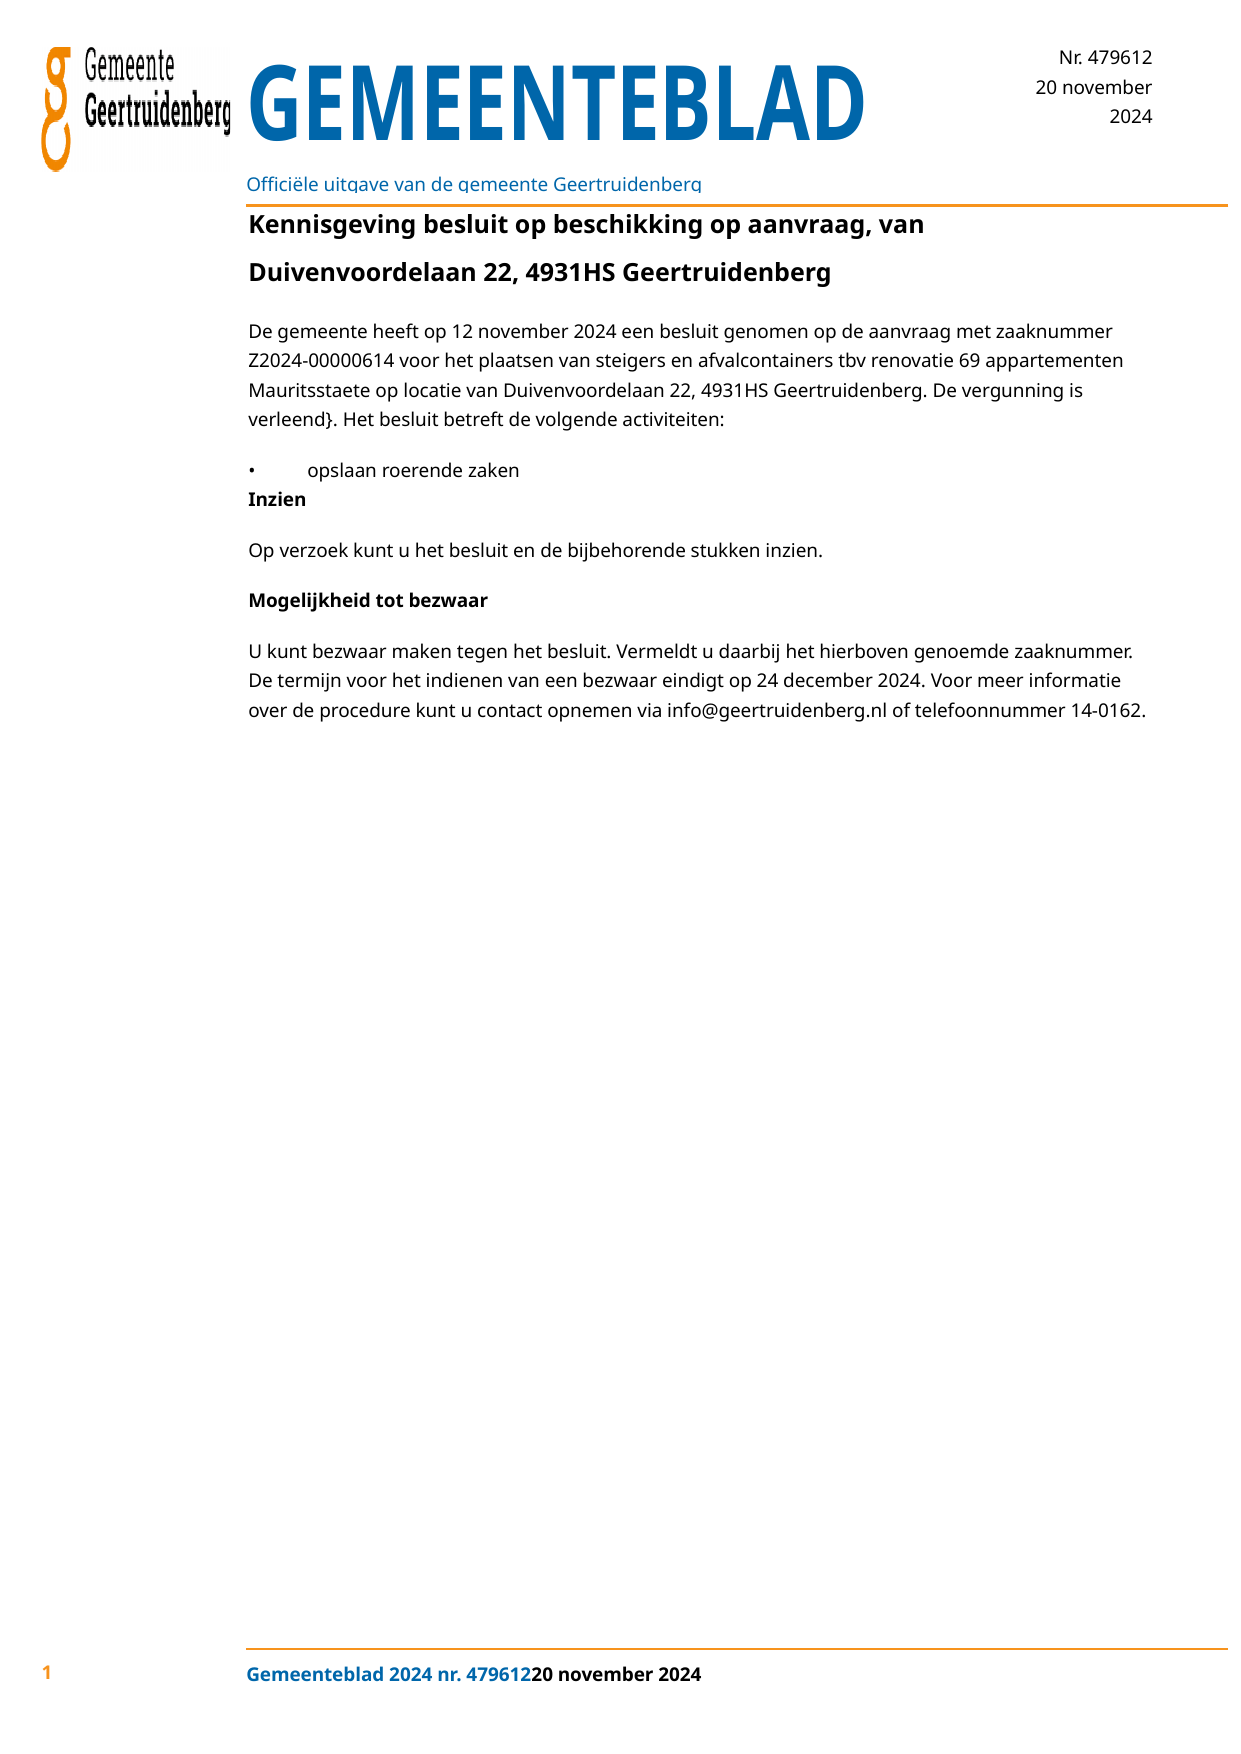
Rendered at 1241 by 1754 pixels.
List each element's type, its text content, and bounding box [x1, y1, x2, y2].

picture [41, 47, 231, 172]
text Kennisgeving besluit op beschikking op aanvraag, van Duivenvoordelaan 22, 4931HS Geertruidenberg [248, 207, 1152, 288]
text Mogelijkheid tot bezwaar [248, 587, 1152, 613]
text Inzien [248, 487, 1152, 512]
text Op verzoek kunt u het besluit en de bijbehorende stukken inzien. [248, 537, 1152, 563]
text De gemeente heeft op 12 november 2024 een besluit genomen op de aanvraag met zaaknummer Z2024-00000614 voor het plaatsen van steigers en afvalcontainers tbv renovatie 69 appartementen Mauritsstaete op locatie van Duivenvoordelaan 22, 4931HS Geertruidenberg. De vergunning is verleend}. Het besluit betreft de volgende activiteiten: [248, 318, 1152, 432]
text U kunt bezwaar maken tegen het besluit. Vermeldt u daarbij het hierboven genoemde zaaknummer. De termijn voor het indienen van een bezwaar eindigt op 24 december 2024. Voor meer informatie over de procedure kunt u contact opnemen via info@geertruidenberg.nl of telefoonnummer 14-0162. [248, 638, 1152, 723]
list opslaan roerende zaken [248, 457, 1152, 483]
